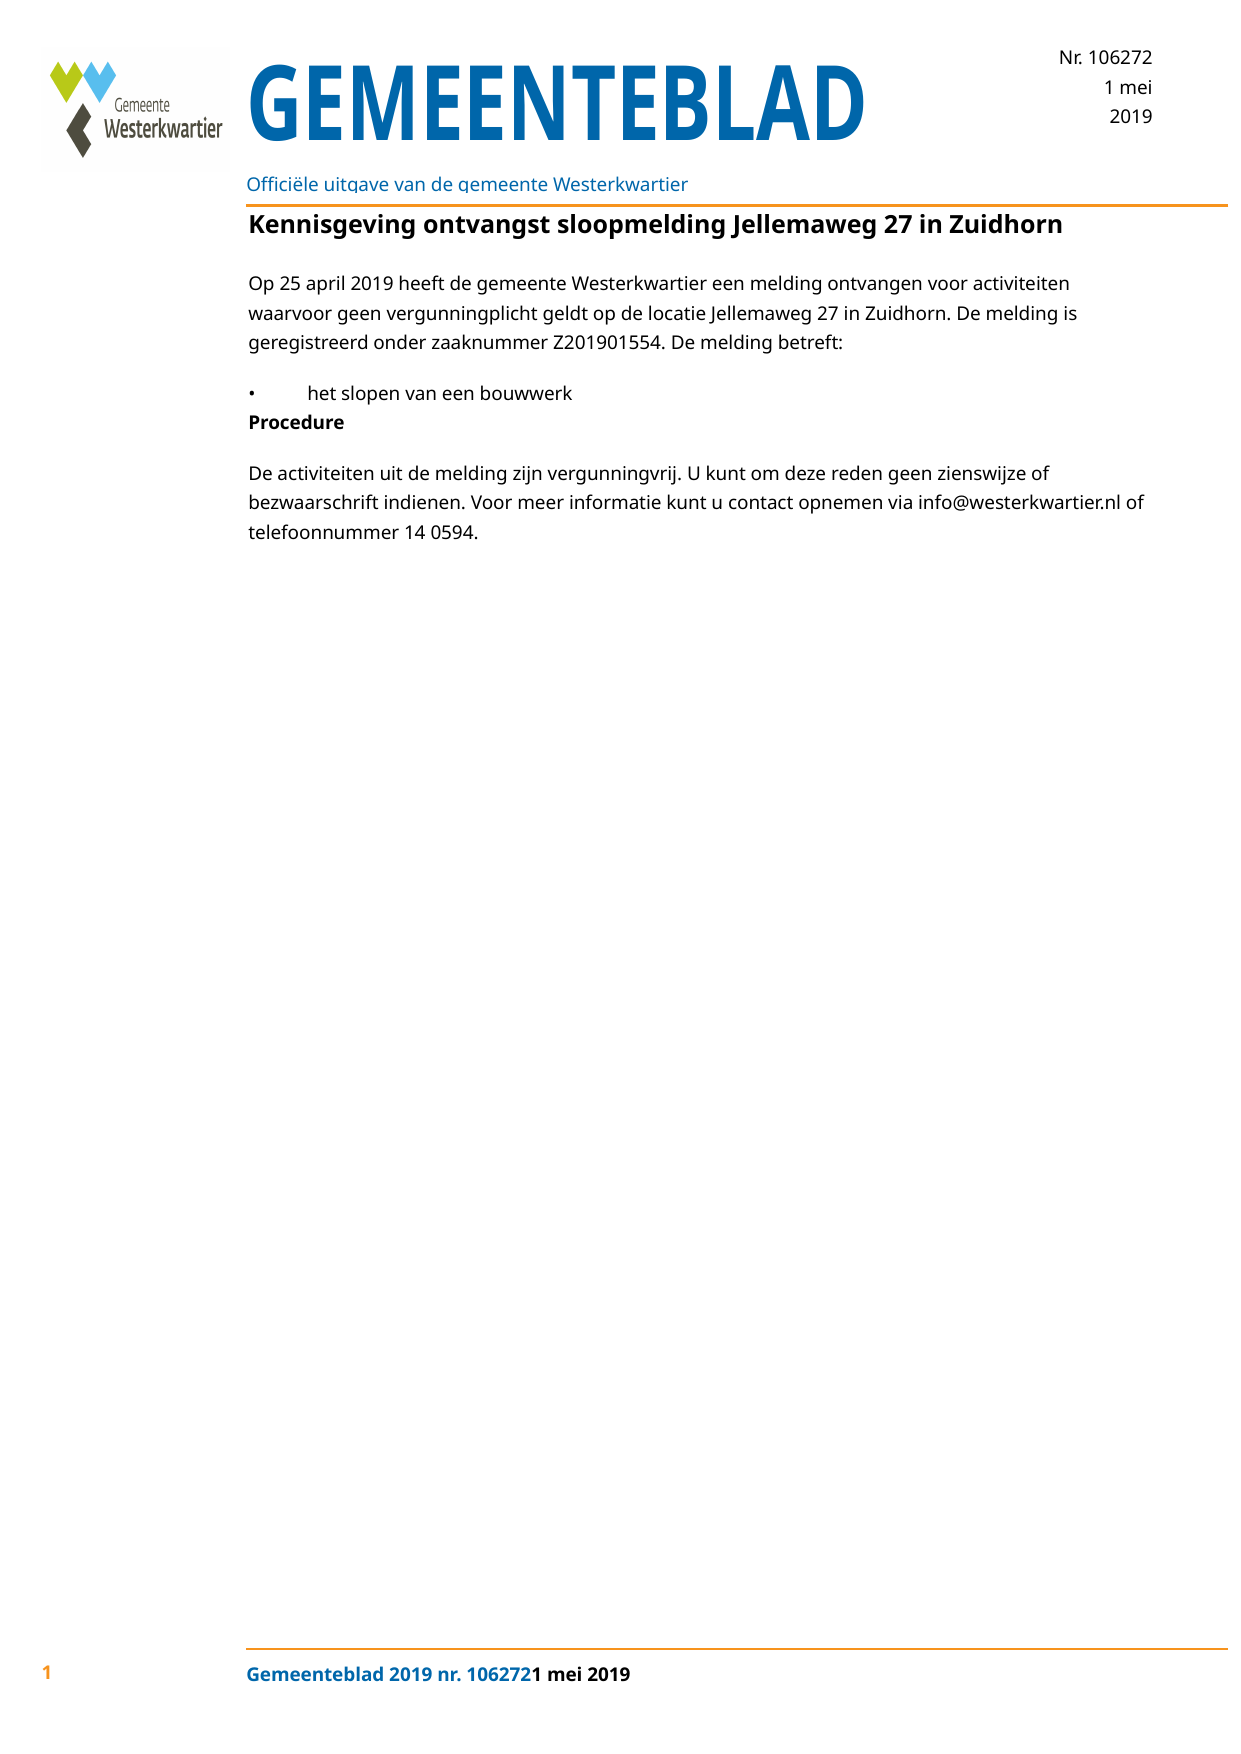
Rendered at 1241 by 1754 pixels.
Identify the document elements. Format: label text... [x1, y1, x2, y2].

list het slopen van een bouwwerk [248, 380, 1152, 406]
text Op 25 april 2019 heeft de gemeente Westerkwartier een melding ontvangen voor activiteiten waarvoor geen vergunningplicht geldt op de locatie Jellemaweg 27 in Zuidhorn. De melding is geregistreerd onder zaaknummer Z201901554. De melding betreft: [248, 270, 1152, 355]
text De activiteiten uit de melding zijn vergunningvrij. U kunt om deze reden geen zienswijze of bezwaarschrift indienen. Voor meer informatie kunt u contact opnemen via info@westerkwartier.nl of telefoonnummer 14 0594. [248, 460, 1152, 545]
text Procedure [248, 409, 1152, 435]
text Kennisgeving ontvangst sloopmelding Jellemaweg 27 in Zuidhorn [248, 207, 1152, 241]
picture [41, 47, 231, 172]
